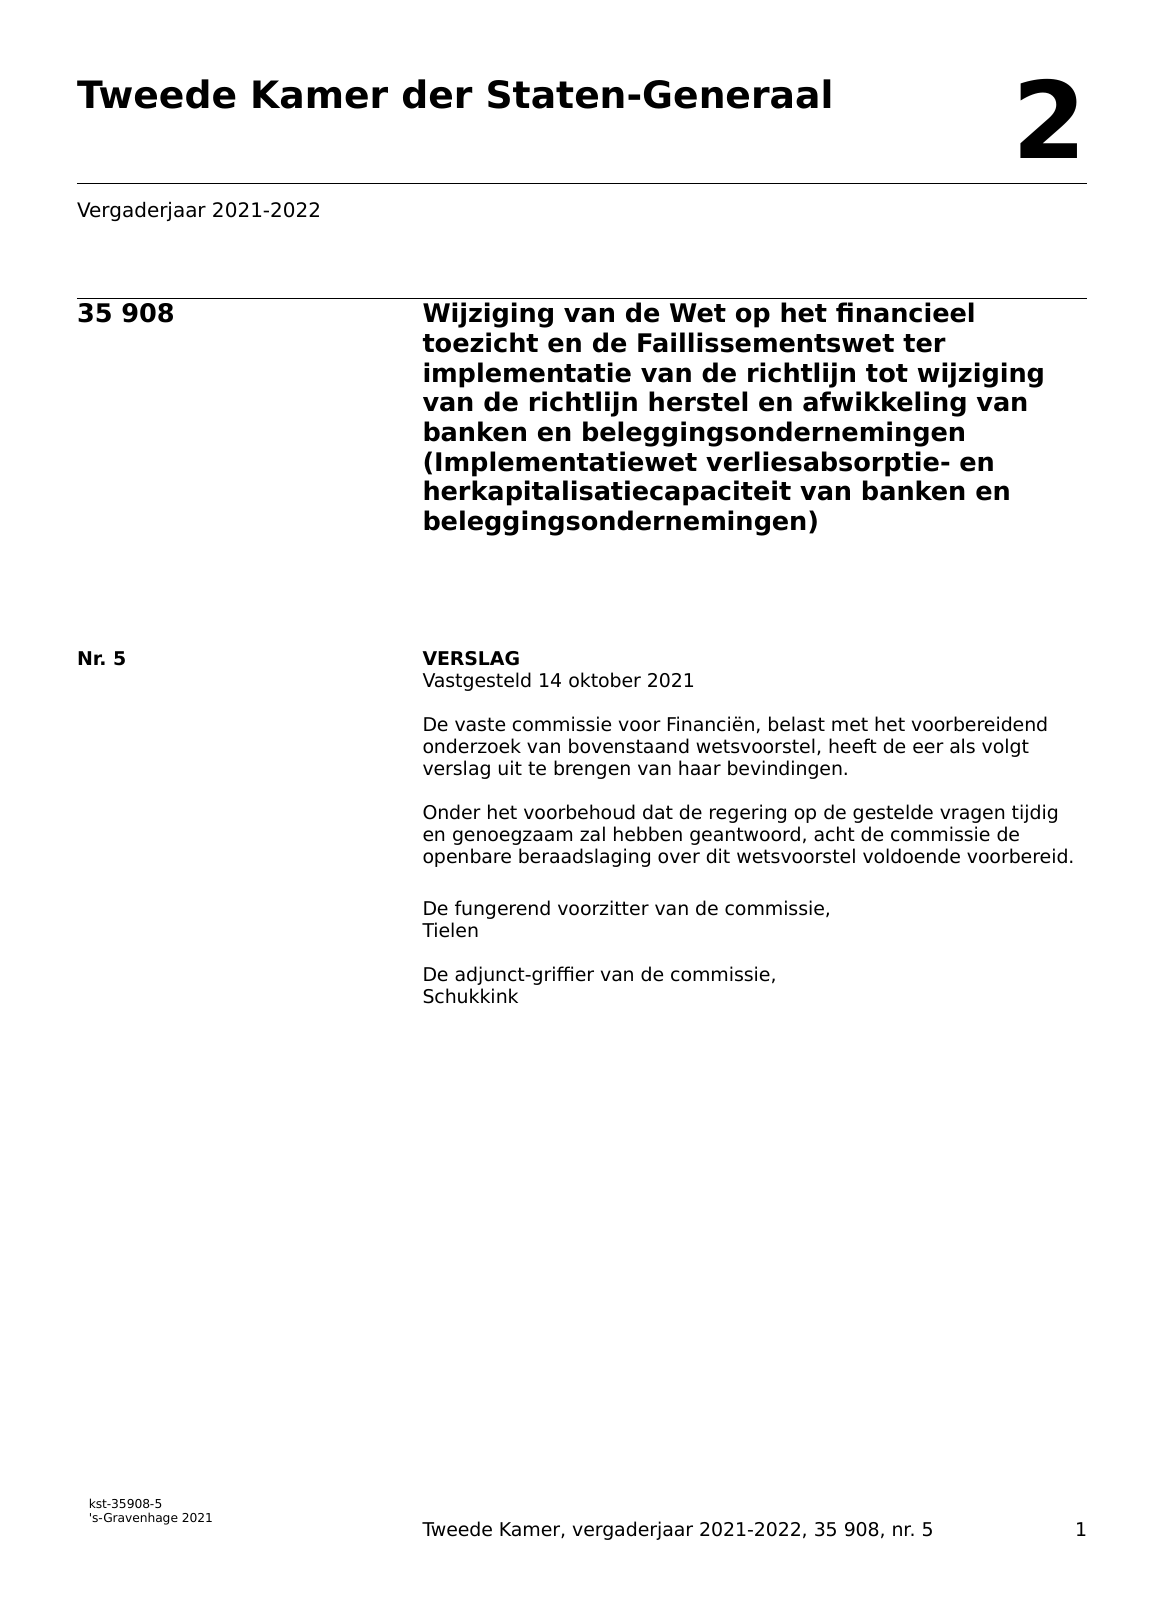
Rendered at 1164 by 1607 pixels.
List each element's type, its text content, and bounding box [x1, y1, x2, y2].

table_cell Vergaderjaar 2021-2022 [77, 184, 1087, 298]
subtitle 35 908 Wijziging van de Wet op het financieel toezicht en de Faillissementswet ter implementatie van de richtlijn tot wijziging van de richtlijn herstel en afwikkeling van banken en beleggingsondernemingen (Implementatiewet verliesabsorptie- en herkapitalisatiecapaciteit van banken en beleggingsondernemingen) [77, 299, 1087, 536]
text Onder het voorbehoud dat de regering op de gestelde vragen tijdig en genoegzaam zal hebben geantwoord, acht de commissie de openbare beraadslaging over dit wetsvoorstel voldoende voorbereid. [422, 802, 1087, 868]
text De fungerend voorzitter van de commissie, Tielen [422, 898, 1087, 942]
text Vastgesteld 14 oktober 2021 [422, 669, 1087, 691]
subtitle Nr. 5 VERSLAG [77, 647, 1087, 669]
table_header 2 [886, 59, 1087, 183]
text De adjunct-griffier van de commissie, Schukkink [422, 964, 1087, 1008]
table_header Tweede Kamer der Staten-Generaal [77, 59, 886, 183]
text De vaste commissie voor Financiën, belast met het voorbereidend onderzoek van bovenstaand wetsvoorstel, heeft de eer als volgt verslag uit te brengen van haar bevindingen. [422, 714, 1087, 779]
text 's-Gravenhage 2021 [88, 1511, 323, 1525]
text kst-35908-5 [88, 1497, 323, 1511]
